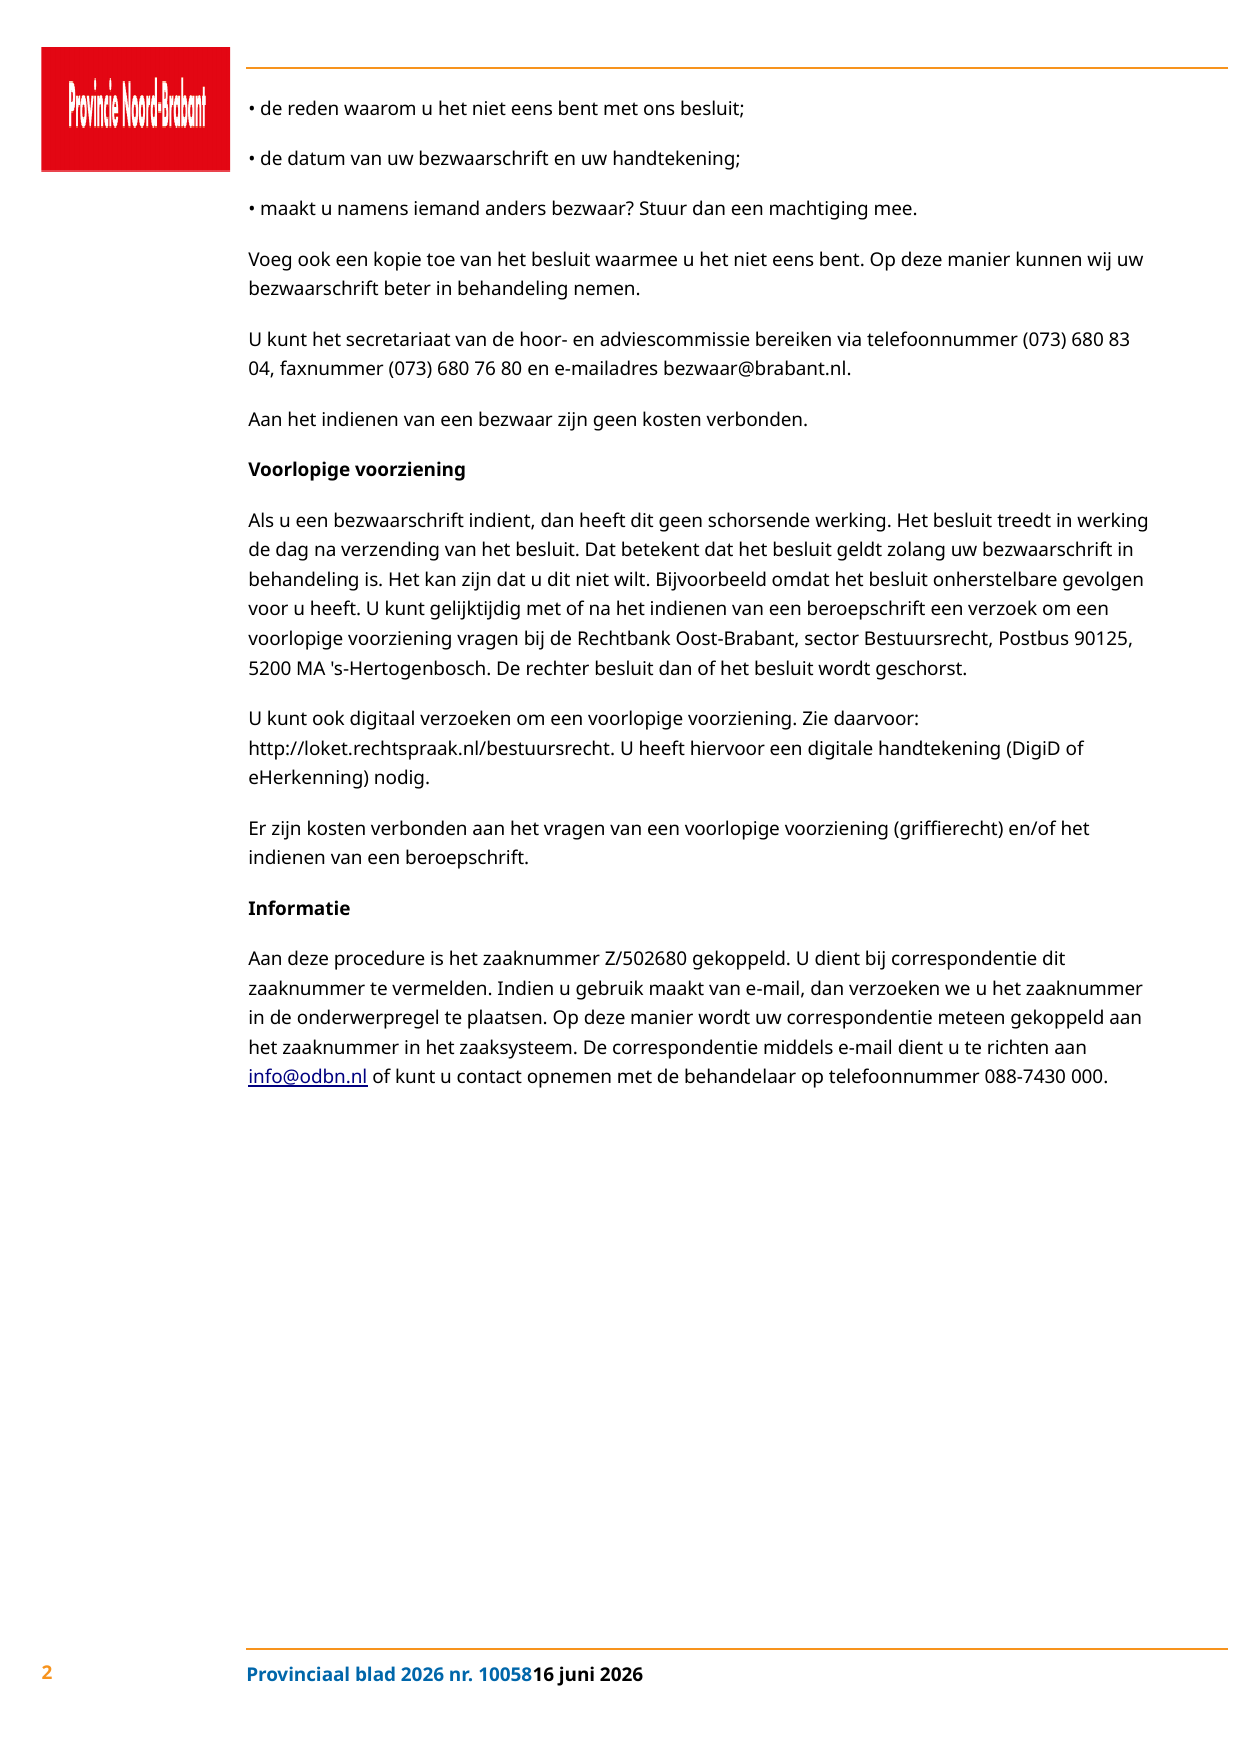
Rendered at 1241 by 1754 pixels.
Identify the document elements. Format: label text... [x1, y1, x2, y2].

text U kunt het secretariaat van de hoor- en adviescommissie bereiken via telefoonnummer (073) 680 83 04, faxnummer (073) 680 76 80 en e-mailadres bezwaar@brabant.nl. [248, 326, 1152, 381]
text • de datum van uw bezwaarschrift en uw handtekening; [248, 145, 1152, 171]
text Aan deze procedure is het zaaknummer Z/502680 gekoppeld. U dient bij correspondentie dit zaaknummer te vermelden. Indien u gebruik maakt van e-mail, dan verzoeken we u het zaaknummer in de onderwerpregel te plaatsen. Op deze manier wordt uw correspondentie meteen gekoppeld aan het zaaknummer in het zaaksysteem. De correspondentie middels e-mail dient u te richten aan info@odbn.nl of kunt u contact opnemen met de behandelaar op telefoonnummer 088-7430 000. [248, 945, 1152, 1089]
text U kunt ook digitaal verzoeken om een voorlopige voorziening. Zie daarvoor: http://loket.rechtspraak.nl/bestuursrecht. U heeft hiervoor een digitale handtekening (DigiD of eHerkenning) nodig. [248, 705, 1152, 790]
picture [41, 47, 231, 172]
text Voorlopige voorziening [248, 456, 1152, 482]
text • de reden waarom u het niet eens bent met ons besluit; [248, 95, 1152, 121]
text Er zijn kosten verbonden aan het vragen van een voorlopige voorziening (griffierecht) en/of het indienen van een beroepschrift. [248, 815, 1152, 870]
text Als u een bezwaarschrift indient, dan heeft dit geen schorsende werking. Het besluit treedt in werking de dag na verzending van het besluit. Dat betekent dat het besluit geldt zolang uw bezwaarschrift in behandeling is. Het kan zijn dat u dit niet wilt. Bijvoorbeeld omdat het besluit onherstelbare gevolgen voor u heeft. U kunt gelijktijdig met of na het indienen van een beroepschrift een verzoek om een voorlopige voorziening vragen bij de Rechtbank Oost-Brabant, sector Bestuursrecht, Postbus 90125, 5200 MA 's‑Hertogenbosch. De rechter besluit dan of het besluit wordt geschorst. [248, 507, 1152, 681]
text Informatie [248, 895, 1152, 921]
text • maakt u namens iemand anders bezwaar? Stuur dan een machtiging mee. [248, 196, 1152, 221]
text Aan het indienen van een bezwaar zijn geen kosten verbonden. [248, 406, 1152, 432]
text Voeg ook een kopie toe van het besluit waarmee u het niet eens bent. Op deze manier kunnen wij uw bezwaarschrift beter in behandeling nemen. [248, 246, 1152, 301]
